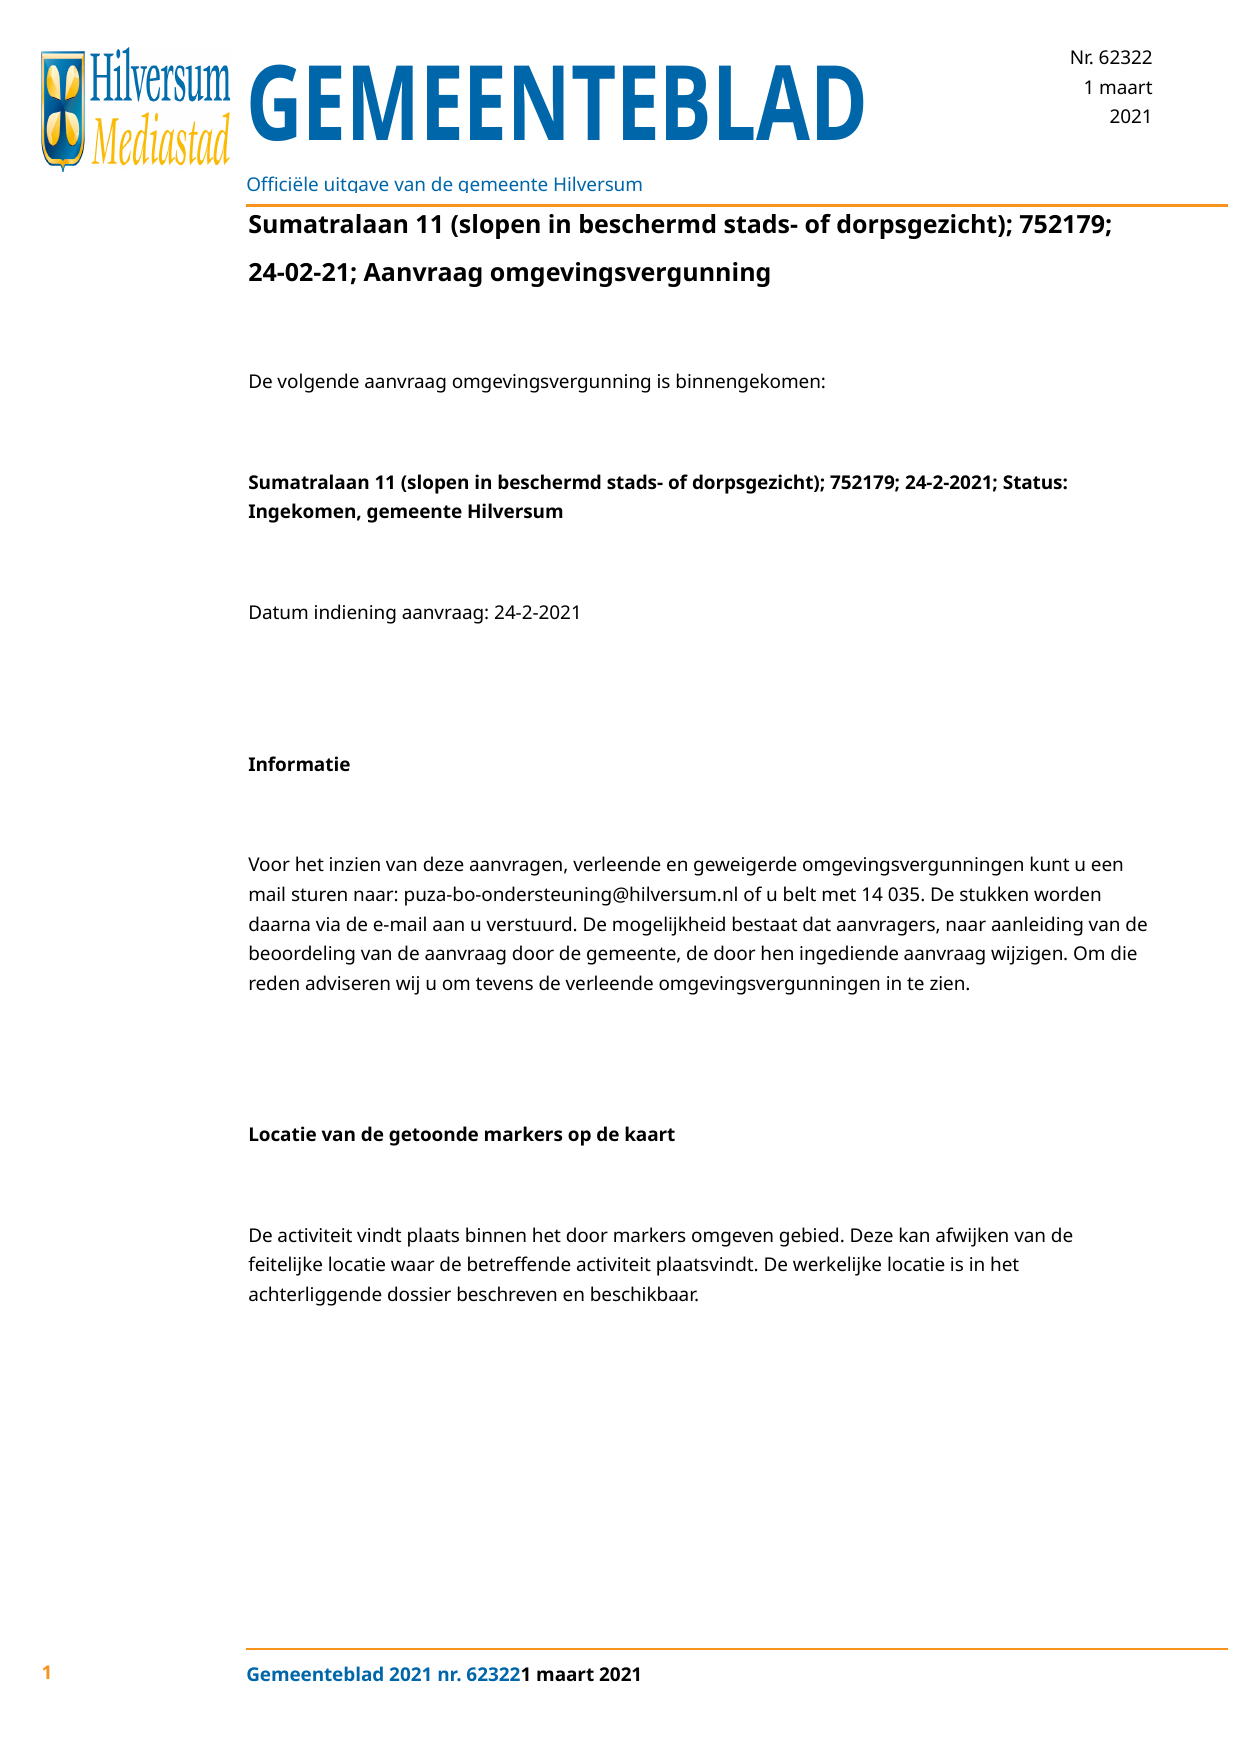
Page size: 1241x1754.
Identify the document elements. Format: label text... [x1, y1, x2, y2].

text Sumatralaan 11 (slopen in beschermd stads- of dorpsgezicht); 752179; 24-2-2021; Status: Ingekomen, gemeente Hilversum [248, 469, 1152, 524]
text Datum indiening aanvraag: 24-2-2021 [248, 599, 1152, 625]
text Informatie [248, 751, 1152, 777]
text Voor het inzien van deze aanvragen, verleende en geweigerde omgevingsvergunningen kunt u een mail sturen naar: puza-bo-ondersteuning@hilversum.nl of u belt met 14 035. De stukken worden daarna via de e-mail aan u verstuurd. De mogelijkheid bestaat dat aanvragers, naar aanleiding van de beoordeling van de aanvraag door de gemeente, de door hen ingediende aanvraag wijzigen. Om die reden adviseren wij u om tevens de verleende omgevingsvergunningen in te zien. [248, 852, 1152, 996]
text De volgende aanvraag omgevingsvergunning is binnengekomen: [248, 368, 1152, 394]
text Locatie van de getoonde markers op de kaart [248, 1121, 1152, 1147]
text De activiteit vindt plaats binnen het door markers omgeven gebied. Deze kan afwijken van de feitelijke locatie waar de betreffende activiteit plaatsvindt. De werkelijke locatie is in het achterliggende dossier beschreven en beschikbaar. [248, 1222, 1152, 1307]
picture [41, 47, 231, 172]
text Sumatralaan 11 (slopen in beschermd stads- of dorpsgezicht); 752179; 24-02-21; Aanvraag omgevingsvergunning [248, 207, 1152, 288]
